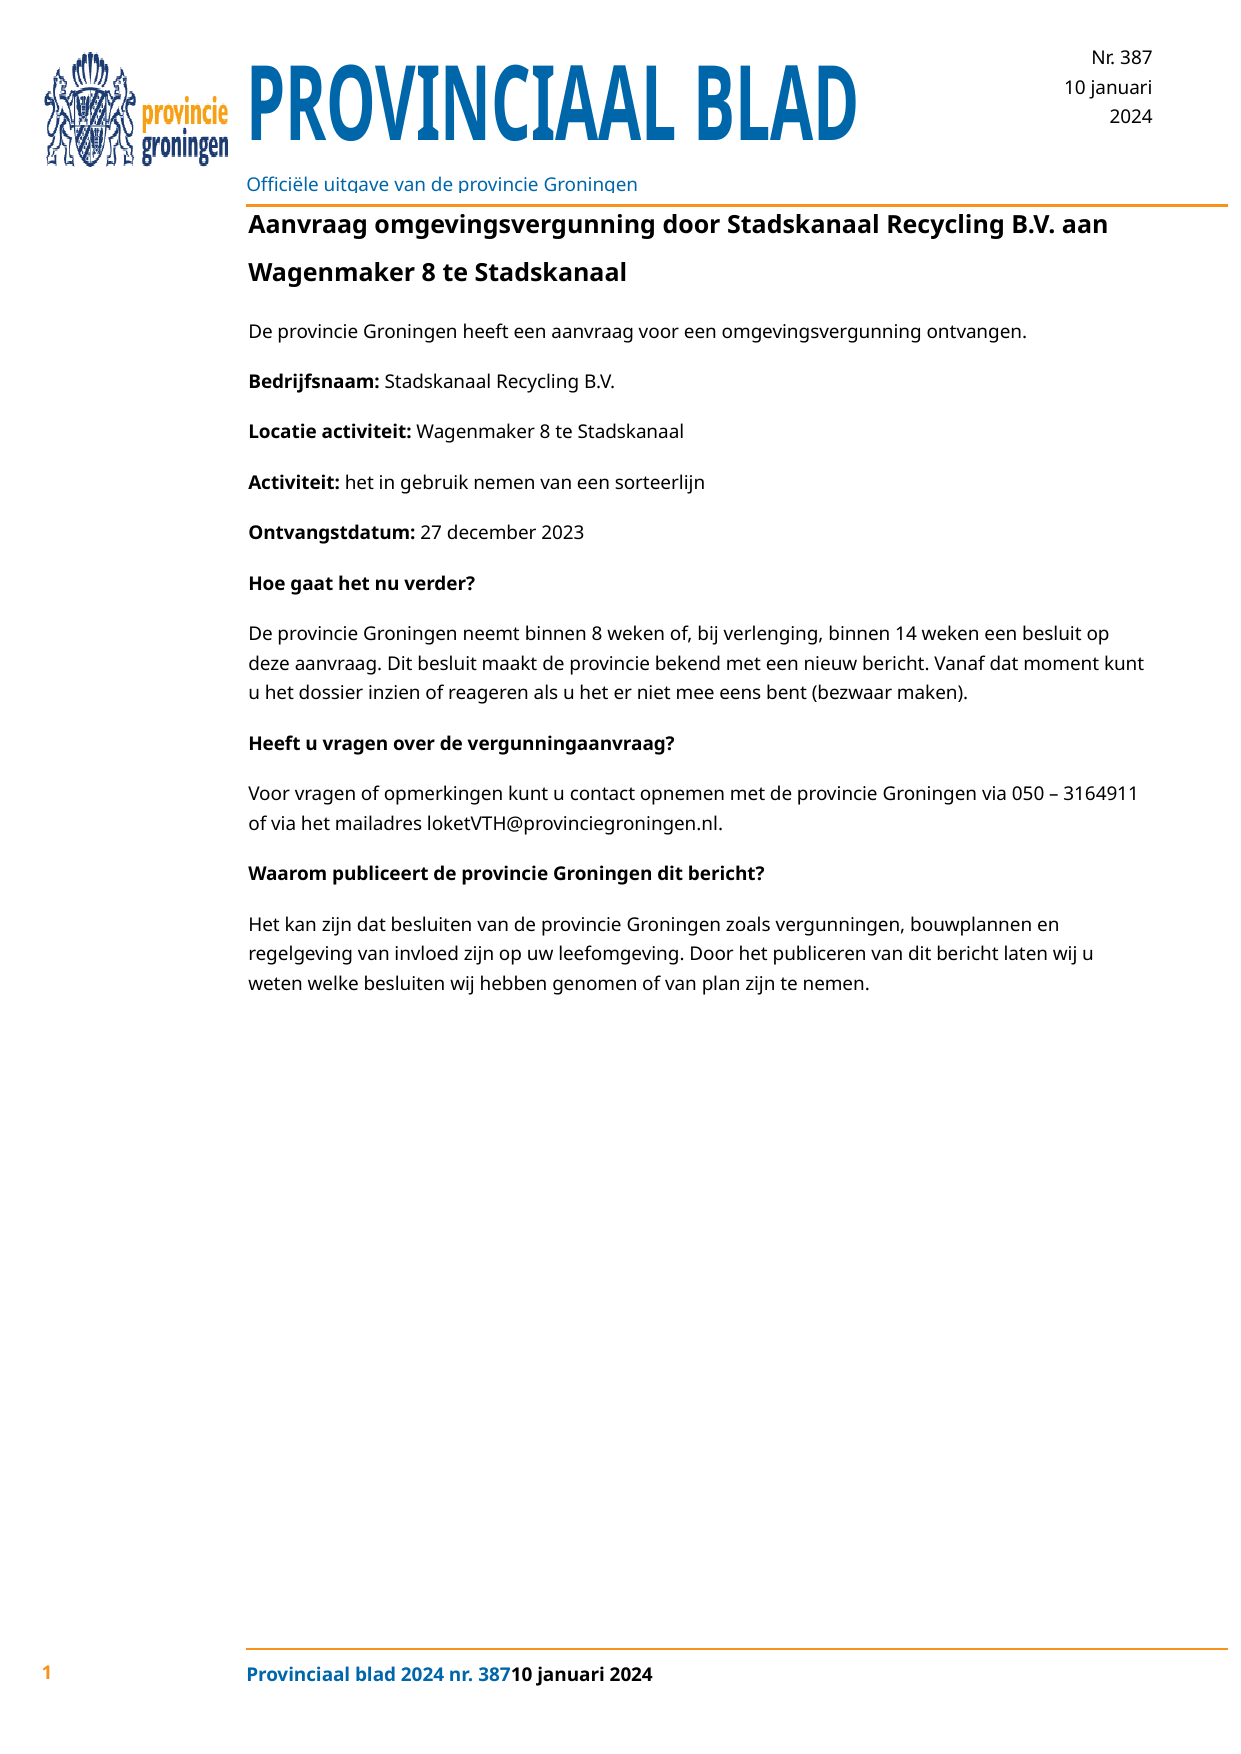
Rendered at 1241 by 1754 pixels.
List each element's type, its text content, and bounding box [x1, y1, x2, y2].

text Aanvraag omgevingsvergunning door Stadskanaal Recycling B.V. aan Wagenmaker 8 te Stadskanaal [248, 207, 1152, 288]
picture [41, 47, 231, 172]
text Locatie activiteit: Wagenmaker 8 te Stadskanaal [248, 419, 1152, 444]
text Hoe gaat het nu verder? [248, 570, 1152, 596]
text De provincie Groningen neemt binnen 8 weken of, bij verlenging, binnen 14 weken een besluit op deze aanvraag. Dit besluit maakt de provincie bekend met een nieuw bericht. Vanaf dat moment kunt u het dossier inzien of reageren als u het er niet mee eens bent (bezwaar maken). [248, 620, 1152, 705]
text Waarom publiceert de provincie Groningen dit bericht? [248, 860, 1152, 886]
text Voor vragen of opmerkingen kunt u contact opnemen met de provincie Groningen via 050 – 3164911 of via het mailadres loketVTH@provinciegroningen.nl. [248, 780, 1152, 836]
text Heeft u vragen over de vergunningaanvraag? [248, 730, 1152, 756]
text Bedrijfsnaam: Stadskanaal Recycling B.V. [248, 368, 1152, 394]
text De provincie Groningen heeft een aanvraag voor een omgevingsvergunning ontvangen. [248, 318, 1152, 344]
text Ontvangstdatum: 27 december 2023 [248, 519, 1152, 545]
text Het kan zijn dat besluiten van de provincie Groningen zoals vergunningen, bouwplannen en regelgeving van invloed zijn op uw leefomgeving. Door het publiceren van dit bericht laten wij u weten welke besluiten wij hebben genomen of van plan zijn te nemen. [248, 911, 1152, 996]
text Activiteit: het in gebruik nemen van een sorteerlijn [248, 469, 1152, 495]
